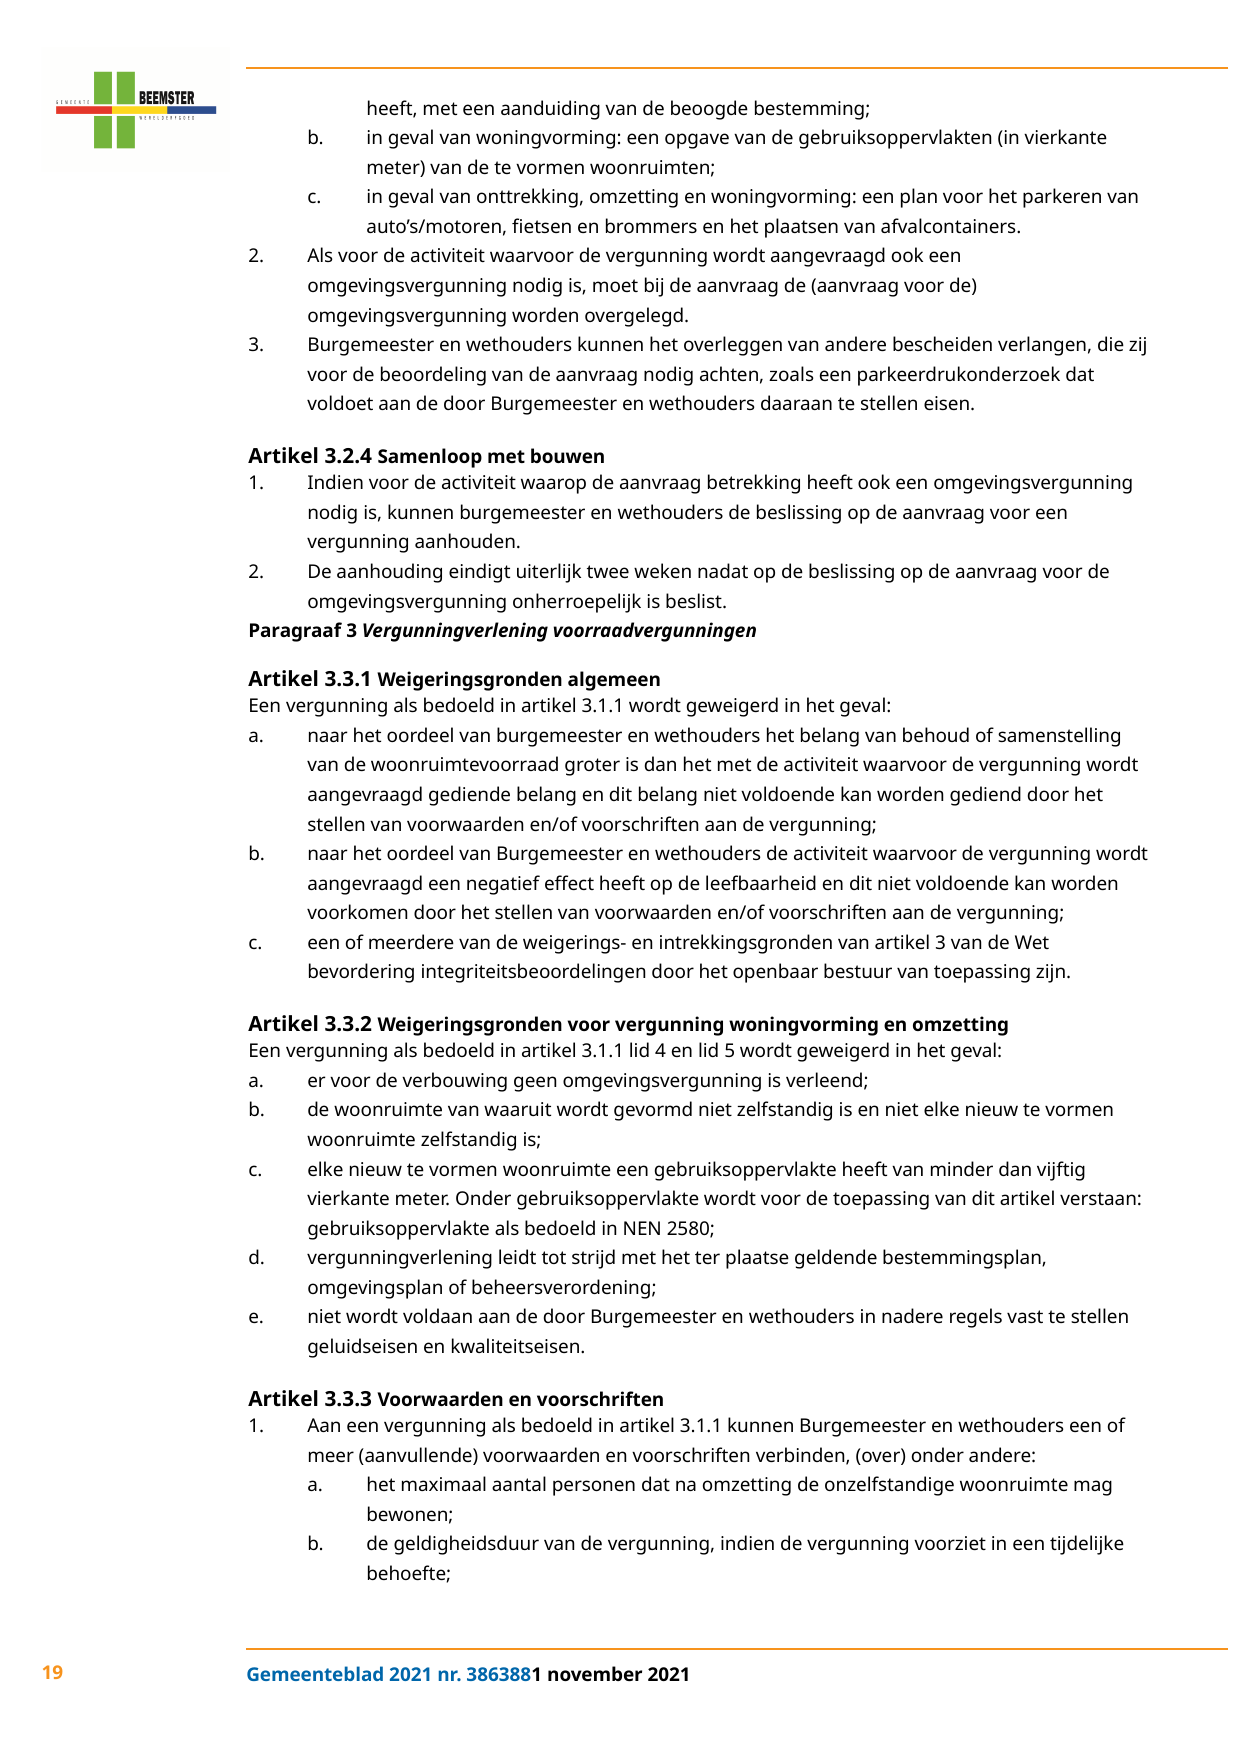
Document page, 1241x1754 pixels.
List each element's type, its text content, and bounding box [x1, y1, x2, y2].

list heeft, met een aanduiding van de beoogde bestemming; [307, 95, 1152, 121]
list De aanhouding eindigt uiterlijk twee weken nadat op de beslissing op de aanvraag voor de omgevingsvergunning onherroepelijk is beslist. [248, 558, 1152, 613]
text Artikel 3.2.4 Samenloop met bouwen [248, 441, 1152, 469]
list elke nieuw te vormen woonruimte een gebruiksoppervlakte heeft van minder dan vijftig vierkante meter. Onder gebruiksoppervlakte wordt voor de toepassing van dit artikel verstaan: gebruiksoppervlakte als bedoeld in NEN 2580; [248, 1156, 1152, 1241]
list Aan een vergunning als bedoeld in artikel 3.1.1 kunnen Burgemeester en wethouders een of meer (aanvullende) voorwaarden en voorschriften verbinden, (over) onder andere: [248, 1412, 1152, 1467]
list er voor de verbouwing geen omgevingsvergunning is verleend; [248, 1067, 1152, 1093]
list vergunningverlening leidt tot strijd met het ter plaatse geldende bestemmingsplan, omgevingsplan of beheersverordening; [248, 1244, 1152, 1300]
list naar het oordeel van Burgemeester en wethouders de activiteit waarvoor de vergunning wordt aangevraagd een negatief effect heeft op de leefbaarheid en dit niet voldoende kan worden voorkomen door het stellen van voorwaarden en/of voorschriften aan de vergunning; [248, 840, 1152, 925]
list de woonruimte van waaruit wordt gevormd niet zelfstandig is en niet elke nieuw te vormen woonruimte zelfstandig is; [248, 1097, 1152, 1152]
list Burgemeester en wethouders kunnen het overleggen van andere bescheiden verlangen, die zij voor de beoordeling van de aanvraag nodig achten, zoals een parkeerdrukonderzoek dat voldoet aan de door Burgemeester en wethouders daaraan te stellen eisen. [248, 331, 1152, 416]
list in geval van onttrekking, omzetting en woningvorming: een plan voor het parkeren van auto’s/motoren, fietsen en brommers en het plaatsen van afvalcontainers. [307, 183, 1152, 239]
list het maximaal aantal personen dat na omzetting de onzelfstandige woonruimte mag bewonen; [307, 1471, 1152, 1527]
text Artikel 3.3.3 Voorwaarden en voorschriften [248, 1384, 1152, 1412]
list Indien voor de activiteit waarop de aanvraag betrekking heeft ook een omgevingsvergunning nodig is, kunnen burgemeester en wethouders de beslissing op de aanvraag voor een vergunning aanhouden. [248, 469, 1152, 554]
list niet wordt voldaan aan de door Burgemeester en wethouders in nadere regels vast te stellen geluidseisen en kwaliteitseisen. [248, 1304, 1152, 1359]
text Artikel 3.3.2 Weigeringsgronden voor vergunning woningvorming en omzetting [248, 1009, 1152, 1037]
text Artikel 3.3.1 Weigeringsgronden algemeen [248, 664, 1152, 692]
picture [41, 47, 231, 172]
text Een vergunning als bedoeld in artikel 3.1.1 wordt geweigerd in het geval: [248, 692, 1152, 718]
text Een vergunning als bedoeld in artikel 3.1.1 lid 4 en lid 5 wordt geweigerd in het geval: [248, 1037, 1152, 1063]
text Paragraaf 3 Vergunningverlening voorraadvergunningen [248, 617, 1152, 643]
list naar het oordeel van burgemeester en wethouders het belang van behoud of samenstelling van de woonruimtevoorraad groter is dan het met de activiteit waarvoor de vergunning wordt aangevraagd gediende belang en dit belang niet voldoende kan worden gediend door het stellen van voorwaarden en/of voorschriften aan de vergunning; [248, 722, 1152, 836]
list een of meerdere van de weigerings- en intrekkingsgronden van artikel 3 van de Wet bevordering integriteitsbeoordelingen door het openbaar bestuur van toepassing zijn. [248, 929, 1152, 984]
list de geldigheidsduur van de vergunning, indien de vergunning voorziet in een tijdelijke behoefte; [307, 1531, 1152, 1586]
list in geval van woningvorming: een opgave van de gebruiksoppervlakten (in vierkante meter) van de te vormen woonruimten; [307, 124, 1152, 180]
list Als voor de activiteit waarvoor de vergunning wordt aangevraagd ook een omgevingsvergunning nodig is, moet bij de aanvraag de (aanvraag voor de) omgevingsvergunning worden overgelegd. [248, 243, 1152, 328]
